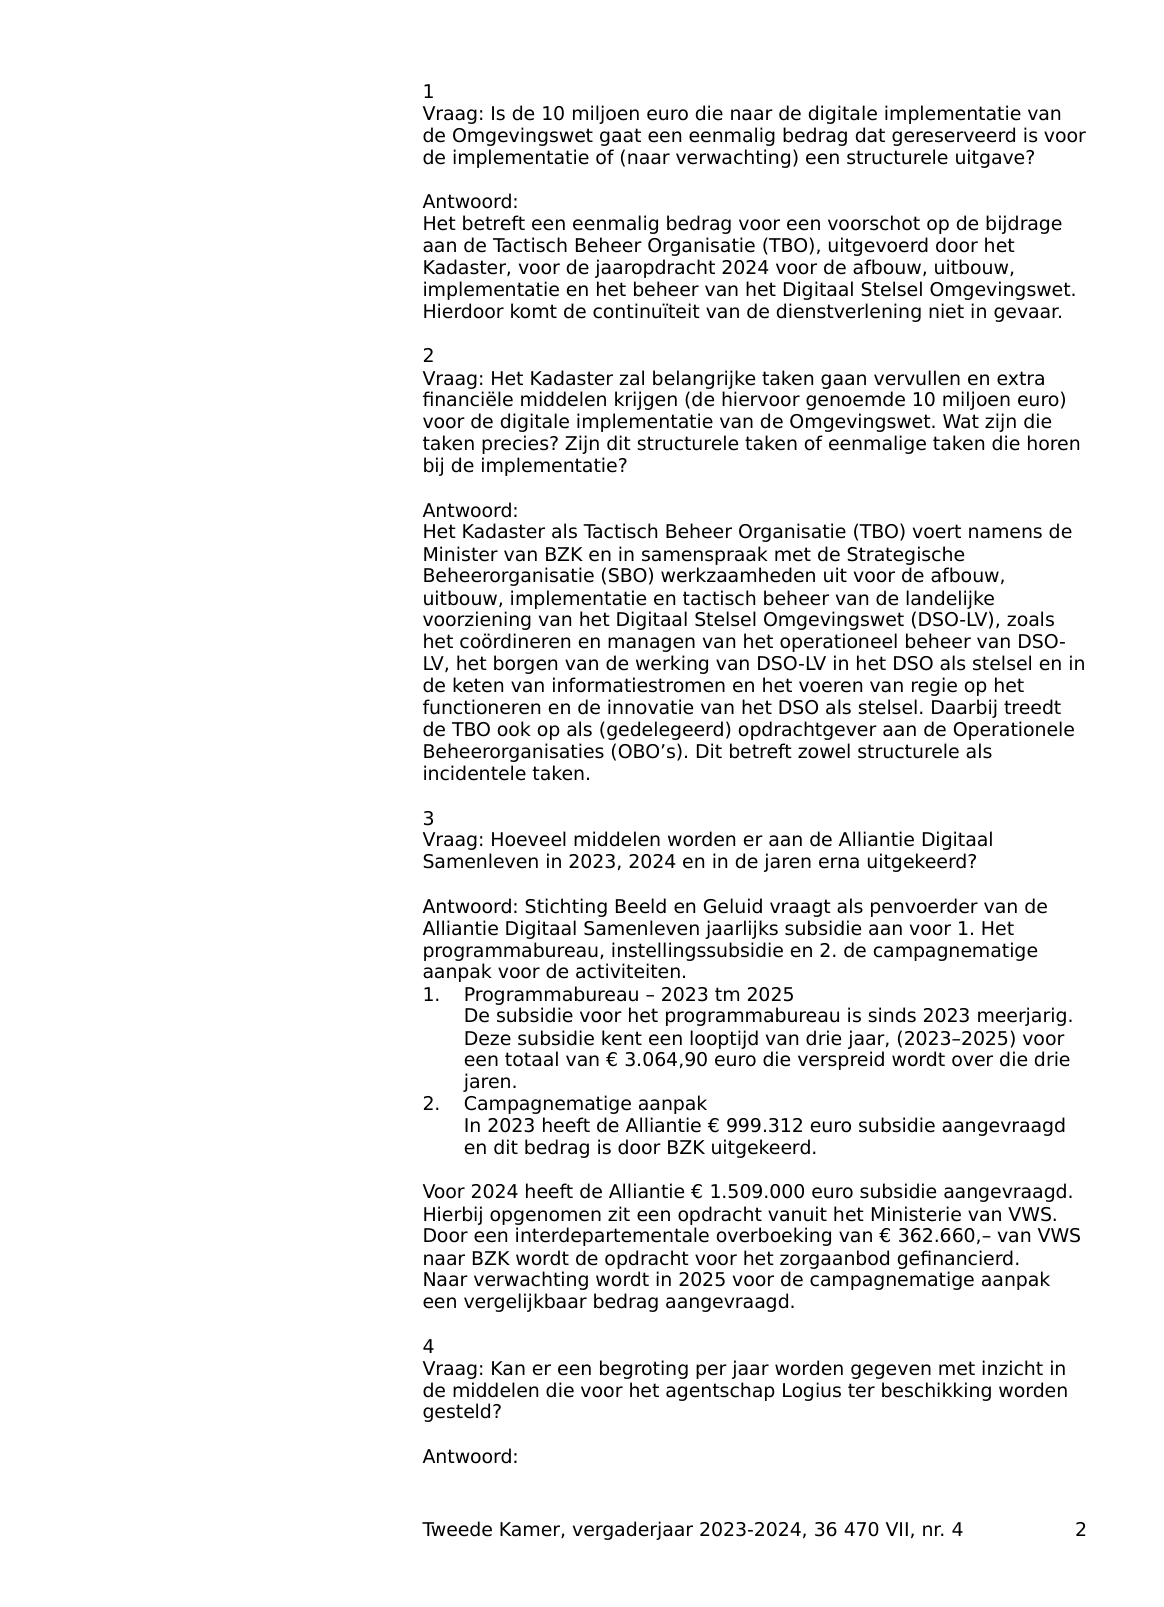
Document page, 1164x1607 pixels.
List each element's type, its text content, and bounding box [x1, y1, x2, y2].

text Het Kadaster als Tactisch Beheer Organisatie (TBO) voert namens de Minister van BZK en in samenspraak met de Strategische Beheerorganisatie (SBO) werkzaamheden uit voor de afbouw, uitbouw, implementatie en tactisch beheer van de landelijke voorziening van het Digitaal Stelsel Omgevingswet (DSO-LV), zoals het coördineren en managen van het operationeel beheer van DSO-LV, het borgen van de werking van DSO-LV in het DSO als stelsel en in de keten van informatiestromen en het voeren van regie op het functioneren en de innovatie van het DSO als stelsel. Daarbij treedt de TBO ook op als (gedelegeerd) opdrachtgever aan de Operationele Beheerorganisaties (OBO’s). Dit betreft zowel structurele als incidentele taken. [422, 521, 1087, 785]
text 3 [422, 807, 1087, 829]
text 2. Campagnematige aanpak [422, 1093, 1087, 1115]
text Het betreft een eenmalig bedrag voor een voorschot op de bijdrage aan de Tactisch Beheer Organisatie (TBO), uitgevoerd door het Kadaster, voor de jaaropdracht 2024 voor de afbouw, uitbouw, implementatie en het beheer van het Digitaal Stelsel Omgevingswet. Hierdoor komt de continuïteit van de dienstverlening niet in gevaar. [422, 213, 1087, 323]
text Antwoord: [422, 1446, 1087, 1468]
text Vraag: Is de 10 miljoen euro die naar de digitale implementatie van de Omgevingswet gaat een eenmalig bedrag dat gereserveerd is voor de implementatie of (naar verwachting) een structurele uitgave? [422, 103, 1087, 169]
text Vraag: Hoeveel middelen worden er aan de Alliantie Digitaal Samenleven in 2023, 2024 en in de jaren erna uitgekeerd? [422, 829, 1087, 873]
text Antwoord: Stichting Beeld en Geluid vraagt als penvoerder van de Alliantie Digitaal Samenleven jaarlijks subsidie aan voor 1. Het programmabureau, instellingssubsidie en 2. de campagnematige aanpak voor de activiteiten. [422, 896, 1087, 983]
text Naar verwachting wordt in 2025 voor de campagnematige aanpak een vergelijkbaar bedrag aangevraagd. [422, 1269, 1087, 1313]
text 4 [422, 1336, 1087, 1357]
text Vraag: Het Kadaster zal belangrijke taken gaan vervullen en extra financiële middelen krijgen (de hiervoor genoemde 10 miljoen euro) voor de digitale implementatie van de Omgevingswet. Wat zijn die taken precies? Zijn dit structurele taken of eenmalige taken die horen bij de implementatie? [422, 367, 1087, 477]
text Antwoord: [422, 499, 1087, 521]
text 1. Programmabureau – 2023 tm 2025 [422, 983, 1087, 1005]
text 1 [422, 81, 1087, 103]
text Voor 2024 heeft de Alliantie € 1.509.000 euro subsidie aangevraagd. Hierbij opgenomen zit een opdracht vanuit het Ministerie van VWS. Door een interdepartementale overboeking van € 362.660,– van VWS naar BZK wordt de opdracht voor het zorgaanbod gefinancierd. [422, 1181, 1087, 1269]
text De subsidie voor het programmabureau is sinds 2023 meerjarig. Deze subsidie kent een looptijd van drie jaar, (2023–2025) voor een totaal van € 3.064,90 euro die verspreid wordt over die drie jaren. [464, 1005, 1087, 1093]
text Vraag: Kan er een begroting per jaar worden gegeven met inzicht in de middelen die voor het agentschap Logius ter beschikking worden gesteld? [422, 1357, 1087, 1423]
text In 2023 heeft de Alliantie € 999.312 euro subsidie aangevraagd en dit bedrag is door BZK uitgekeerd. [464, 1115, 1087, 1159]
text Antwoord: [422, 191, 1087, 213]
text 2 [422, 345, 1087, 367]
